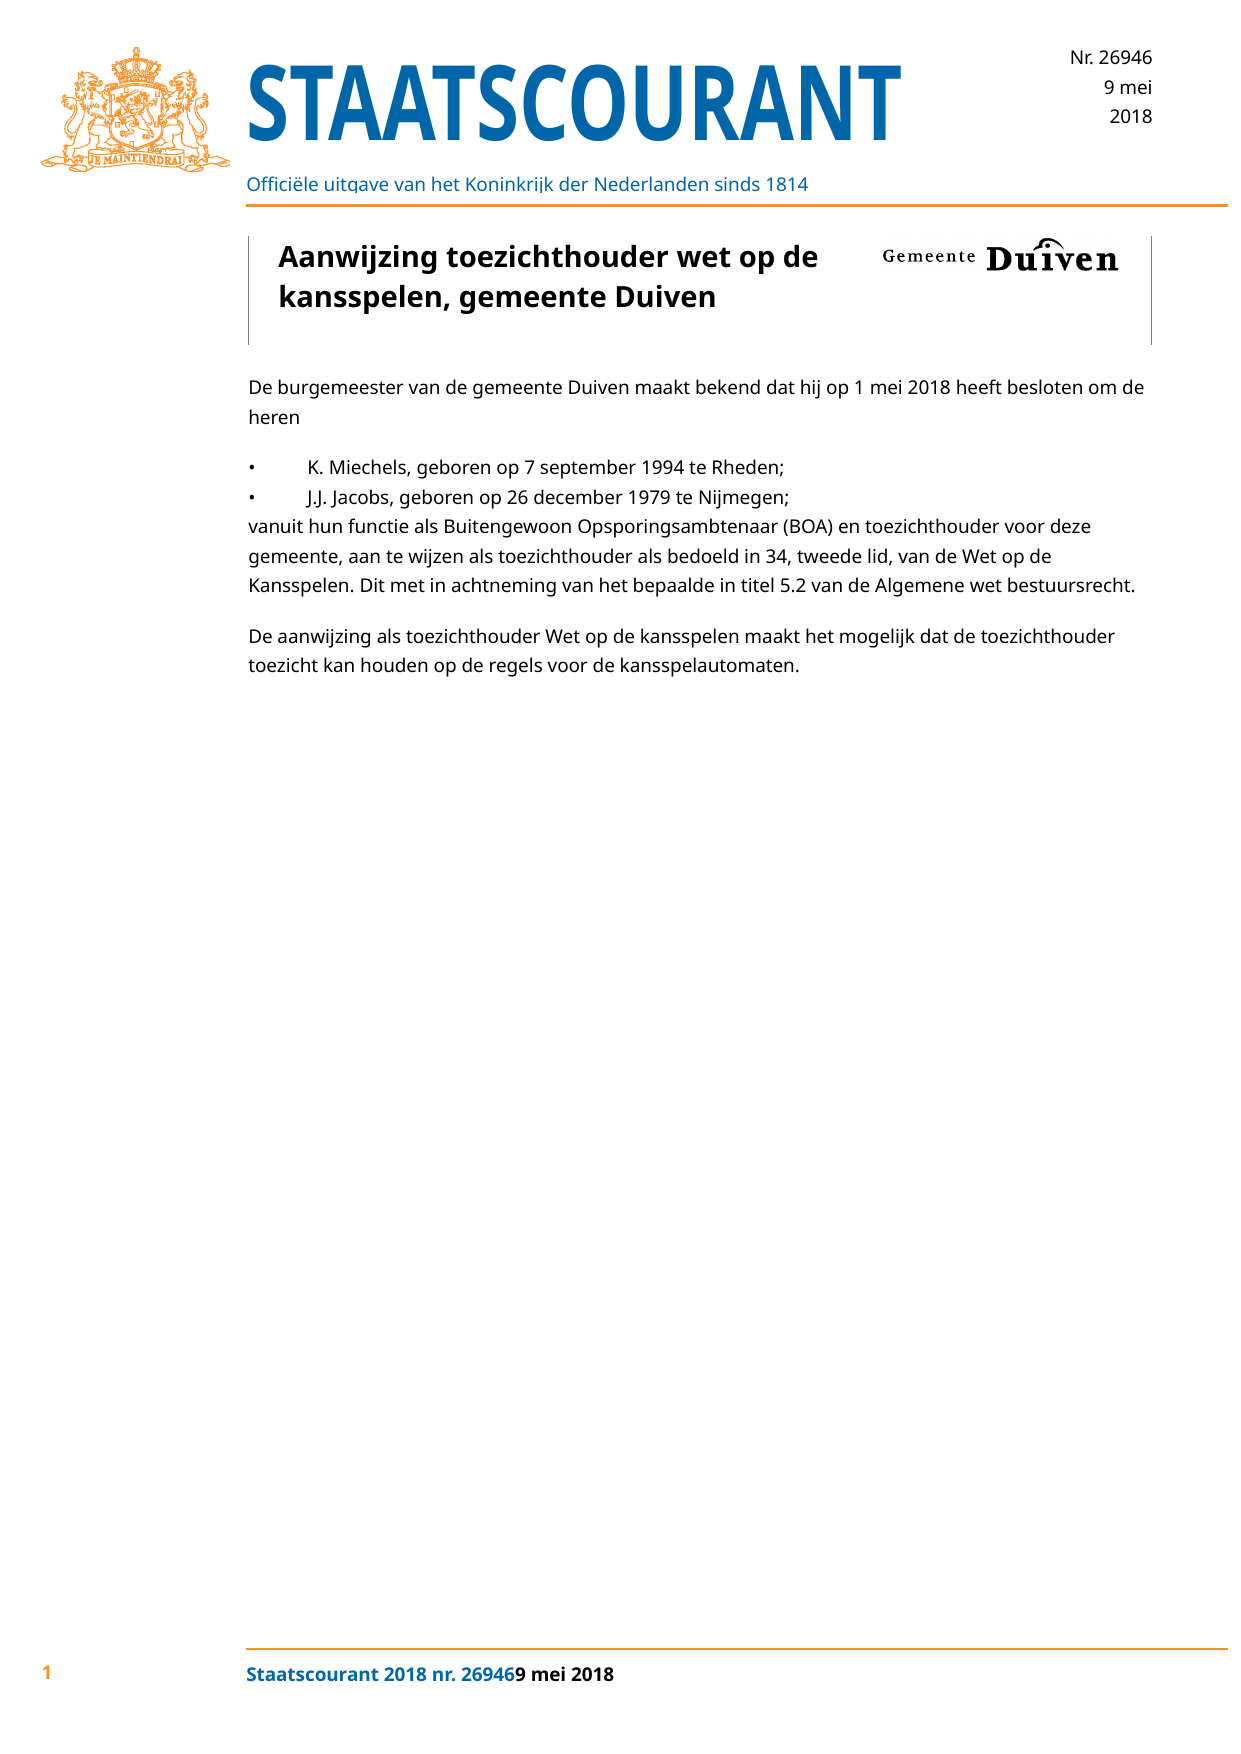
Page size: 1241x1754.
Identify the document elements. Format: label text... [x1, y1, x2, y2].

picture [41, 47, 231, 172]
table_header Aanwijzing toezichthouder wet op de kansspelen, gemeente Duiven [249, 236, 850, 345]
text De aanwijzing als toezichthouder Wet op de kansspelen maakt het mogelijk dat de toezichthouder toezicht kan houden op de regels voor de kansspelautomaten. [248, 623, 1152, 678]
text vanuit hun functie als Buitengewoon Opsporingsambtenaar (BOA) en toezichthouder voor deze gemeente, aan te wijzen als toezichthouder als bedoeld in 34, tweede lid, van de Wet op de Kansspelen. Dit met in achtneming van het bepaalde in titel 5.2 van de Algemene wet bestuursrecht. [248, 513, 1152, 598]
table_header [850, 236, 1151, 345]
picture [882, 236, 1119, 271]
text De burgemeester van de gemeente Duiven maakt bekend dat hij op 1 mei 2018 heeft besloten om de heren [248, 374, 1152, 429]
list K. Miechels, geboren op 7 september 1994 te Rheden; [248, 454, 1152, 480]
list J.J. Jacobs, geboren op 26 december 1979 te Nijmegen; [248, 484, 1152, 509]
